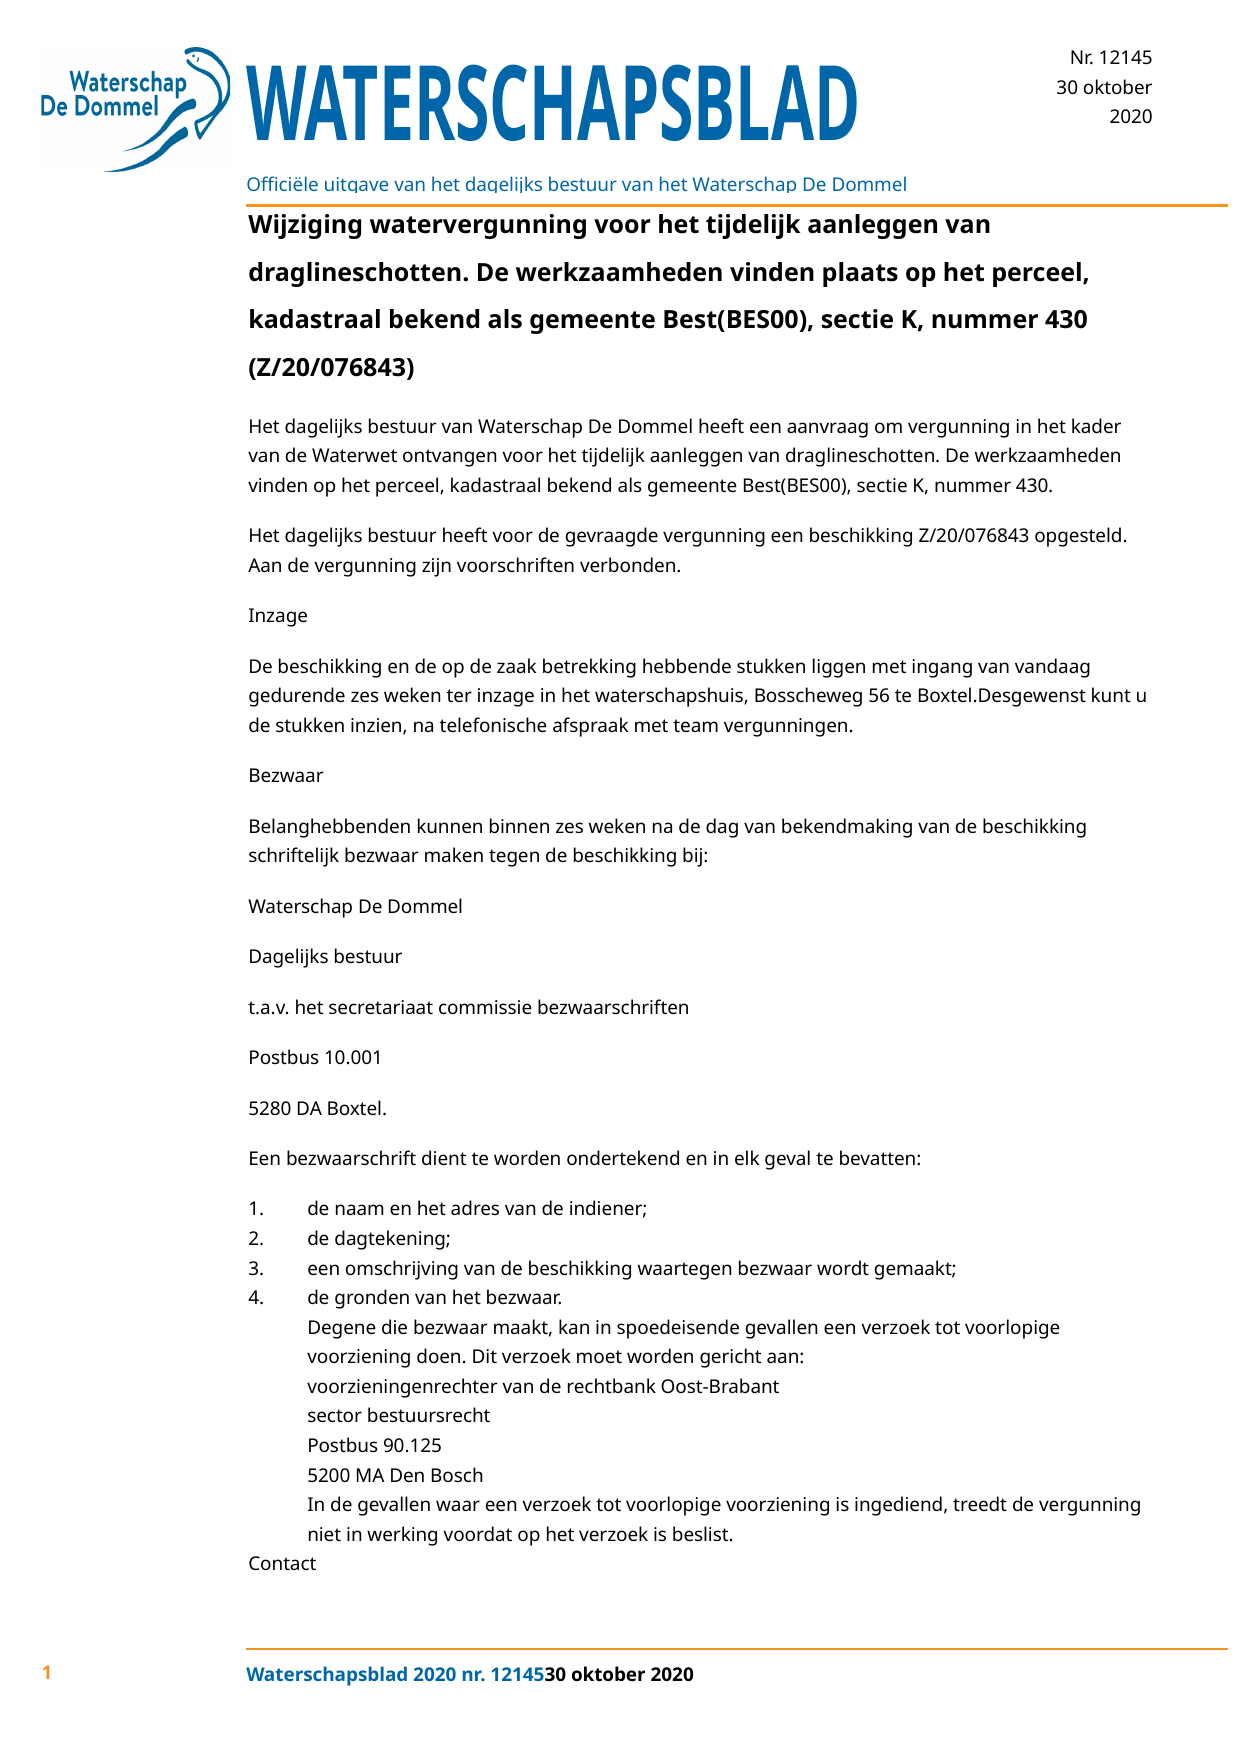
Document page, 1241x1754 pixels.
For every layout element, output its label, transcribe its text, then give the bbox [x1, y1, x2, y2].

text Wijziging watervergunning voor het tijdelijk aanleggen van draglineschotten. De werkzaamheden vinden plaats op het perceel, kadastraal bekend als gemeente Best(BES00), sectie K, nummer 430 (Z/20/076843) [248, 207, 1152, 384]
picture [204, 47, 231, 76]
picture [41, 47, 231, 172]
text De beschikking en de op de zaak betrekking hebbende stukken liggen met ingang van vandaag gedurende zes weken ter inzage in het waterschapshuis, Bosscheweg 56 te Boxtel.Desgewenst kunt u de stukken inzien, na telefonische afspraak met team vergunningen. [248, 653, 1152, 738]
picture [45, 99, 51, 111]
list Degene die bezwaar maakt, kan in spoedeisende gevallen een verzoek tot voorlopige voorziening doen. Dit verzoek moet worden gericht aan: [248, 1314, 1152, 1369]
list In de gevallen waar een verzoek tot voorlopige voorziening is ingediend, treedt de vergunning niet in werking voordat op het verzoek is beslist. [248, 1491, 1152, 1547]
list de naam en het adres van de indiener; [248, 1196, 1152, 1221]
text Belanghebbenden kunnen binnen zes weken na de dag van bekendmaking van de beschikking schriftelijk bezwaar maken tegen de beschikking bij: [248, 813, 1152, 868]
list 5200 MA Den Bosch [248, 1462, 1152, 1488]
picture [198, 118, 210, 131]
text Bezwaar [248, 763, 1152, 788]
text Inzage [248, 603, 1152, 628]
list Postbus 90.125 [248, 1432, 1152, 1458]
text Het dagelijks bestuur heeft voor de gevraagde vergunning een beschikking Z/20/076843 opgesteld. Aan de vergunning zijn voorschriften verbonden. [248, 523, 1152, 578]
text Dagelijks bestuur [248, 943, 1152, 969]
list de gronden van het bezwaar. [248, 1284, 1152, 1310]
text Contact [248, 1551, 1152, 1576]
text Een bezwaarschrift dient te worden ondertekend en in elk geval te bevatten: [248, 1145, 1152, 1171]
list de dagtekening; [248, 1225, 1152, 1251]
text t.a.v. het secretariaat commissie bezwaarschriften [248, 994, 1152, 1020]
text Waterschap De Dommel [248, 893, 1152, 919]
text Postbus 10.001 [248, 1044, 1152, 1070]
list een omschrijving van de beschikking waartegen bezwaar wordt gemaakt; [248, 1255, 1152, 1281]
list sector bestuursrecht [248, 1403, 1152, 1428]
text 5280 DA Boxtel. [248, 1095, 1152, 1121]
list voorzieningenrechter van de rechtbank Oost-Brabant [248, 1373, 1152, 1399]
text Het dagelijks bestuur van Waterschap De Dommel heeft een aanvraag om vergunning in het kader van de Waterwet ontvangen voor het tijdelijk aanleggen van draglineschotten. De werkzaamheden vinden op het perceel, kadastraal bekend als gemeente Best(BES00), sectie K, nummer 430. [248, 413, 1152, 498]
